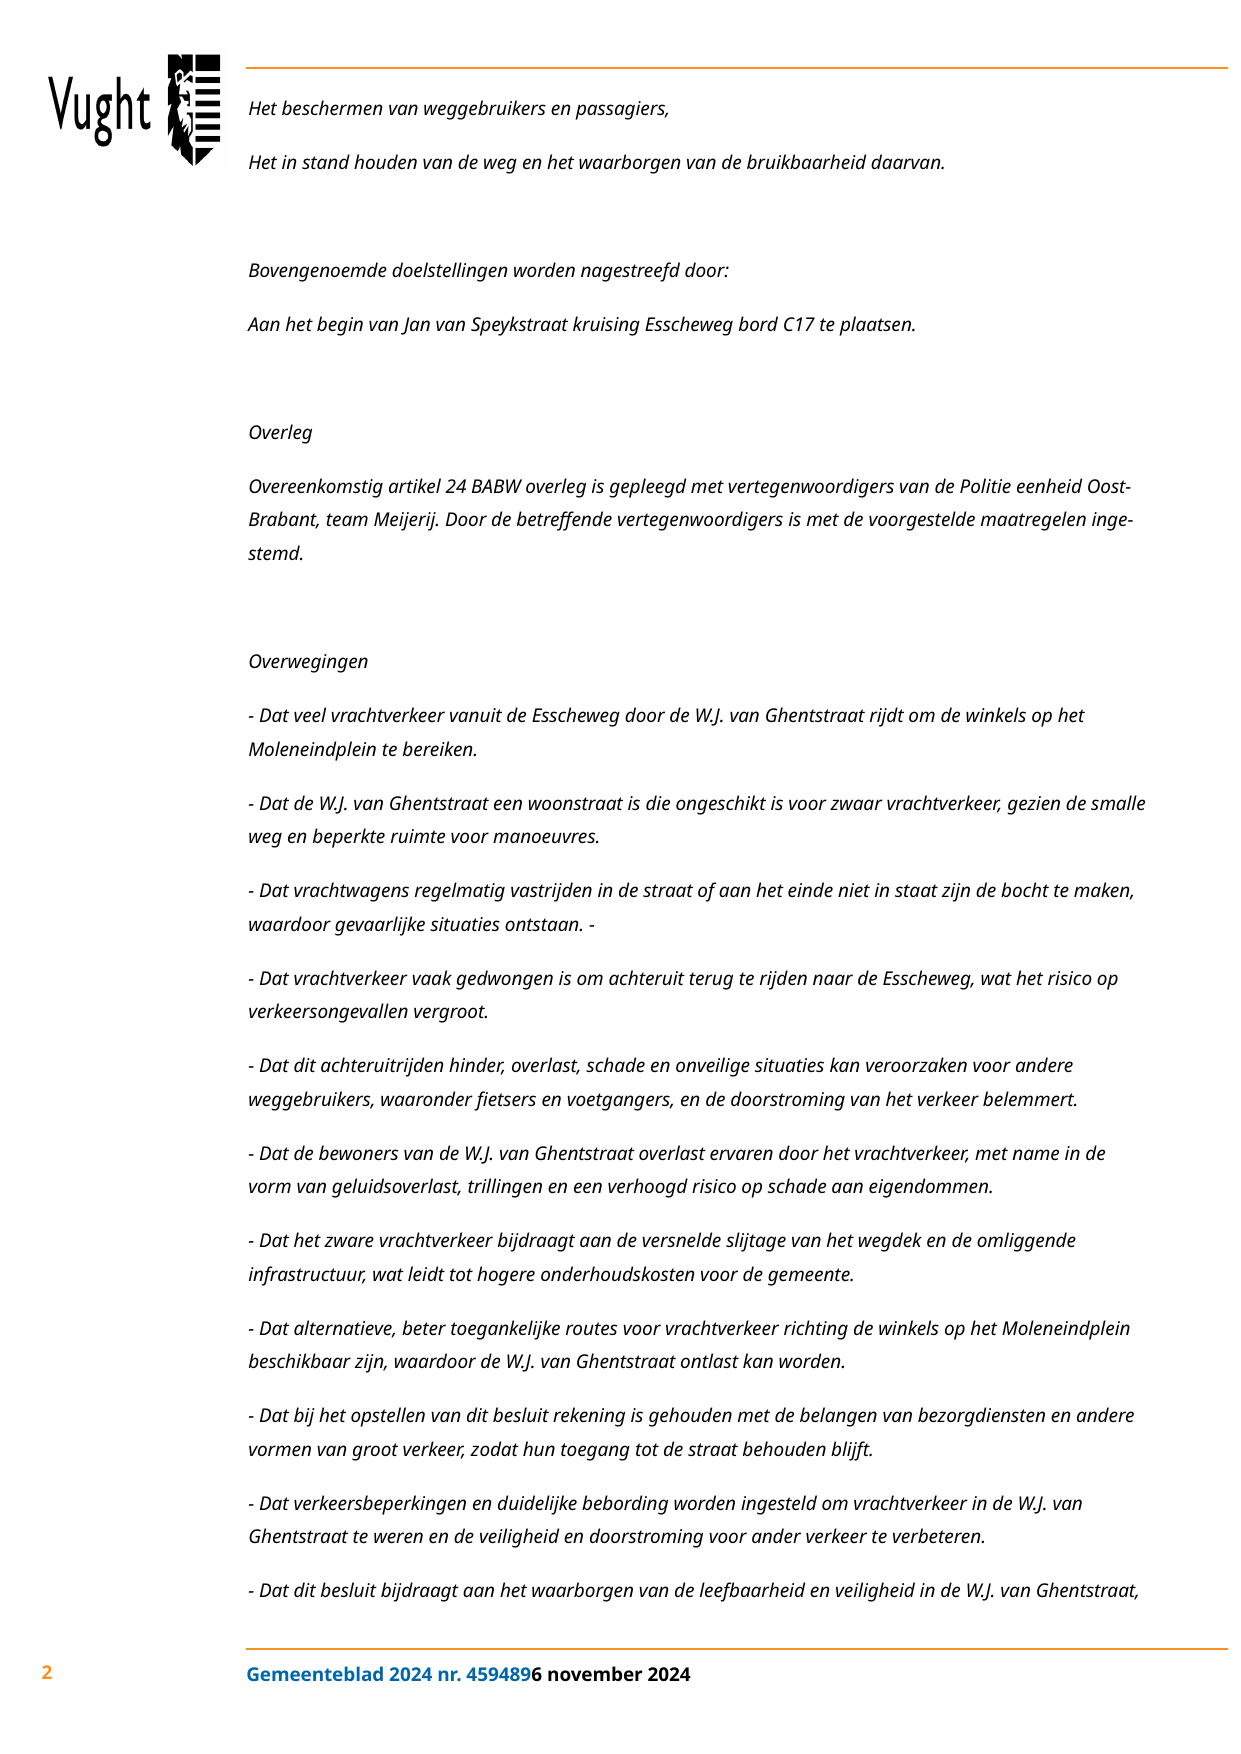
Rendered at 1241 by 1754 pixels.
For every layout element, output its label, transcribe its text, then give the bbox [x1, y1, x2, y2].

text - Dat de bewoners van de W.J. van Ghentstraat overlast ervaren door het vrachtverkeer, met name in de vorm van geluidsoverlast, trillingen en een verhoogd risico op schade aan eigendommen. [248, 1140, 1152, 1199]
text Overeenkomstig artikel 24 BABW overleg is gepleegd met vertegenwoordigers van de Politie eenheid Oost-Brabant, team Meijerij. Door de betreffende vertegenwoordigers is met de voor­gestelde maatregelen inge­stemd. [248, 473, 1152, 566]
text - Dat vrachtwagens regelmatig vastrijden in de straat of aan het einde niet in staat zijn de bocht te maken, waardoor gevaarlijke situaties ontstaan. - [248, 877, 1152, 936]
text - Dat veel vrachtverkeer vanuit de Esscheweg door de W.J. van Ghentstraat rijdt om de winkels op het Moleneindplein te bereiken. [248, 702, 1152, 761]
text - Dat verkeersbeperkingen en duidelijke bebording worden ingesteld om vrachtverkeer in de W.J. van Ghentstraat te weren en de veiligheid en doorstroming voor ander verkeer te verbeteren. [248, 1490, 1152, 1549]
text - Dat het zware vrachtverkeer bijdraagt aan de versnelde slijtage van het wegdek en de omliggende infrastructuur, wat leidt tot hogere onderhoudskosten voor de gemeente. [248, 1227, 1152, 1286]
text - Dat vrachtverkeer vaak gedwongen is om achteruit terug te rijden naar de Esscheweg, wat het risico op verkeersongevallen vergroot. [248, 965, 1152, 1024]
text - Dat alternatieve, beter toegankelijke routes voor vrachtverkeer richting de winkels op het Moleneindplein beschikbaar zijn, waardoor de W.J. van Ghentstraat ontlast kan worden. [248, 1315, 1152, 1374]
picture [41, 47, 231, 172]
text - Dat dit achteruitrijden hinder, overlast, schade en onveilige situaties kan veroorzaken voor andere weggebruikers, waaronder fietsers en voetgangers, en de doorstroming van het verkeer belemmert. [248, 1052, 1152, 1111]
text - Dat dit besluit bijdraagt aan het waarborgen van de leefbaarheid en veiligheid in de W.J. van Ghentstraat, [248, 1577, 1152, 1603]
text - Dat bij het opstellen van dit besluit rekening is gehouden met de belangen van bezorgdiensten en andere vormen van groot verkeer, zodat hun toegang tot de straat behouden blijft. [248, 1402, 1152, 1461]
text Overleg [248, 419, 1152, 445]
text Het in stand houden van de weg en het waarborgen van de bruikbaarheid daarvan. [248, 149, 1152, 174]
text - Dat de W.J. van Ghentstraat een woonstraat is die ongeschikt is voor zwaar vrachtverkeer, gezien de smalle weg en beperkte ruimte voor manoeuvres. [248, 790, 1152, 849]
text Het beschermen van weggebruikers en passagiers, [248, 95, 1152, 121]
text Overwegingen [248, 648, 1152, 674]
text Aan het begin van Jan van Speykstraat kruising Esscheweg bord C17 te plaatsen. [248, 311, 1152, 337]
text Bovengenoemde doelstellingen worden nagestreefd door: [248, 257, 1152, 283]
